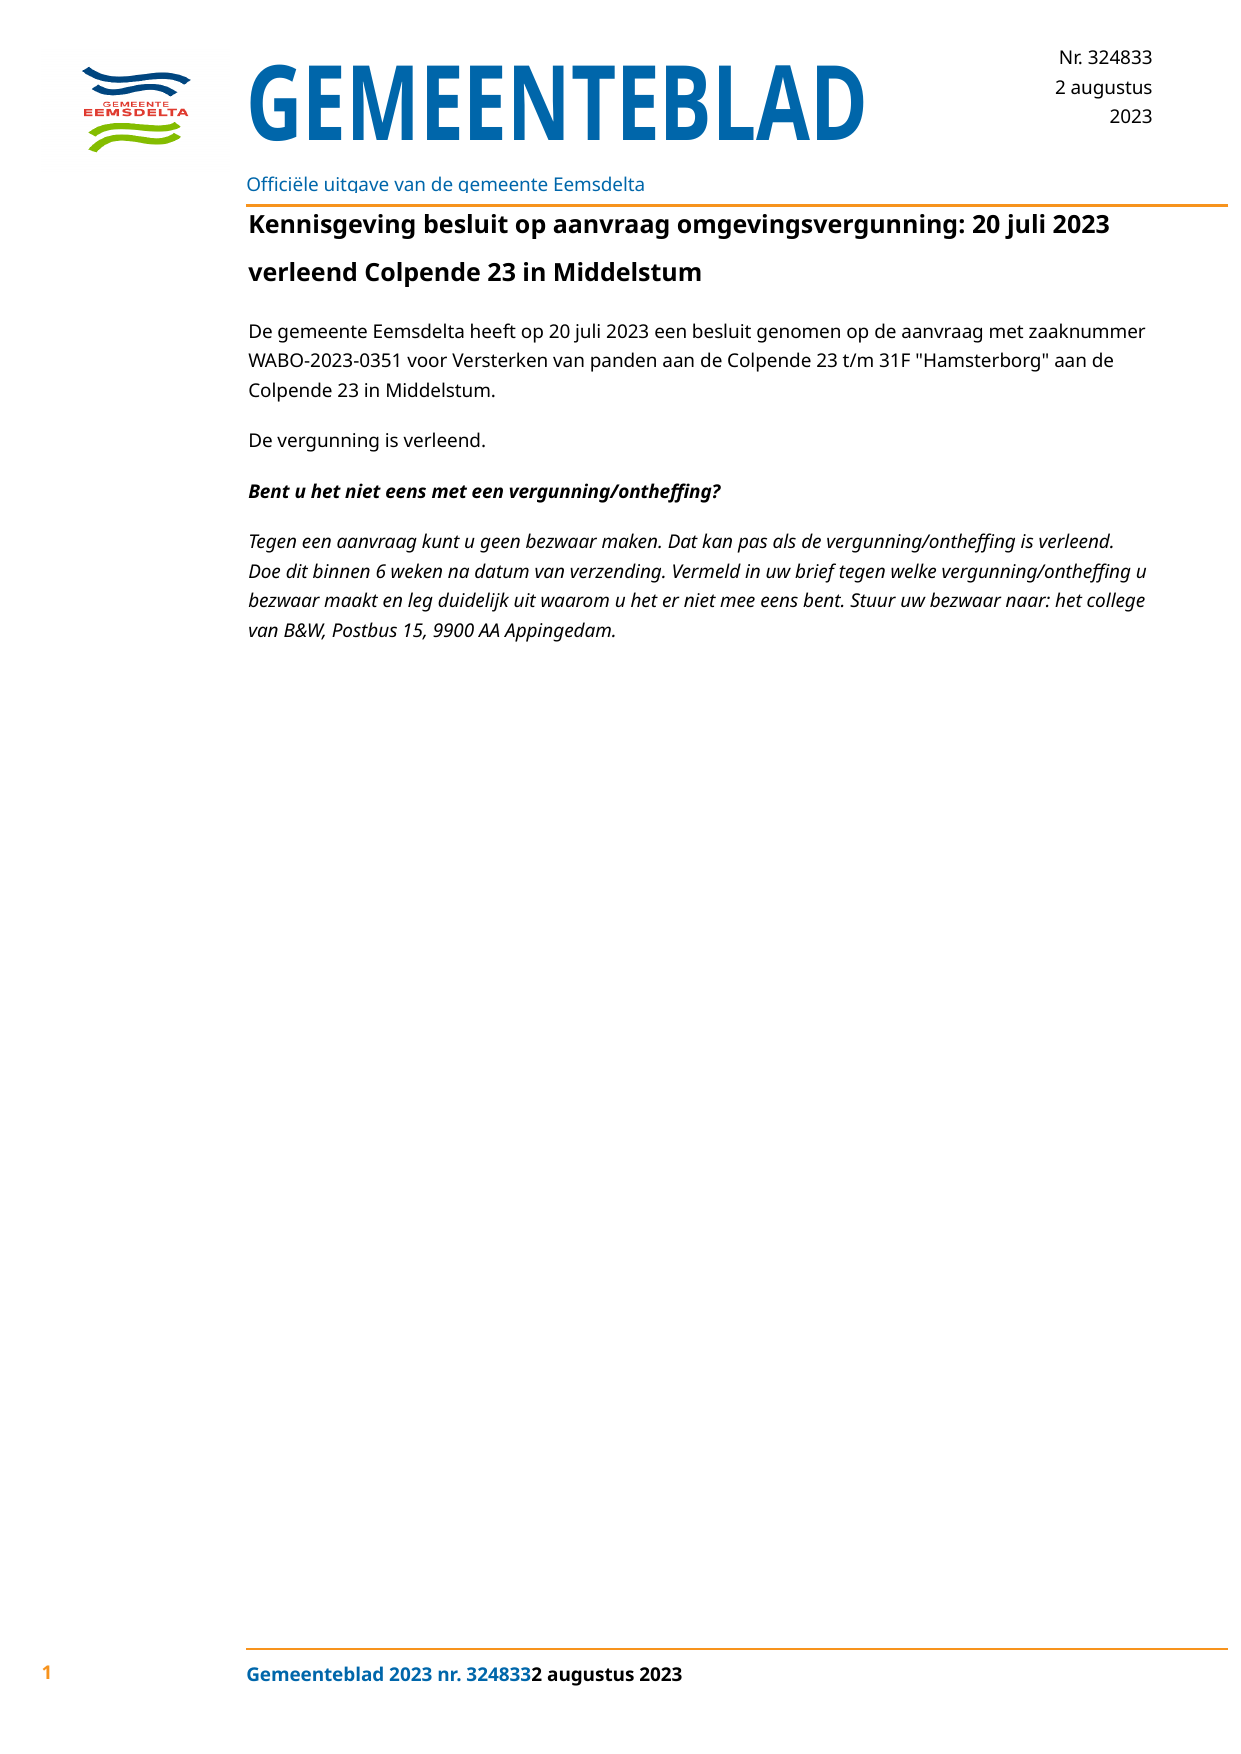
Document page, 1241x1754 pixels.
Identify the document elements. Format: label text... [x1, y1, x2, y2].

text Kennisgeving besluit op aanvraag omgevingsvergunning: 20 juli 2023 verleend Colpende 23 in Middelstum [248, 207, 1152, 288]
text De gemeente Eemsdelta heeft op 20 juli 2023 een besluit genomen op de aanvraag met zaaknummer WABO-2023-0351 voor Versterken van panden aan de Colpende 23 t/m 31F "Hamsterborg" aan de Colpende 23 in Middelstum. [248, 318, 1152, 403]
text Tegen een aanvraag kunt u geen bezwaar maken. Dat kan pas als de vergunning/ontheffing is verleend. Doe dit binnen 6 weken na datum van verzending. Vermeld in uw brief tegen welke vergunning/ontheffing u bezwaar maakt en leg duidelijk uit waarom u het er niet mee eens bent. Stuur uw bezwaar naar: het college van B&W, Postbus 15, 9900 AA Appingedam. [248, 528, 1152, 643]
text De vergunning is verleend. [248, 427, 1152, 453]
picture [41, 47, 231, 172]
text Bent u het niet eens met een vergunning/ontheffing? [248, 478, 1152, 504]
